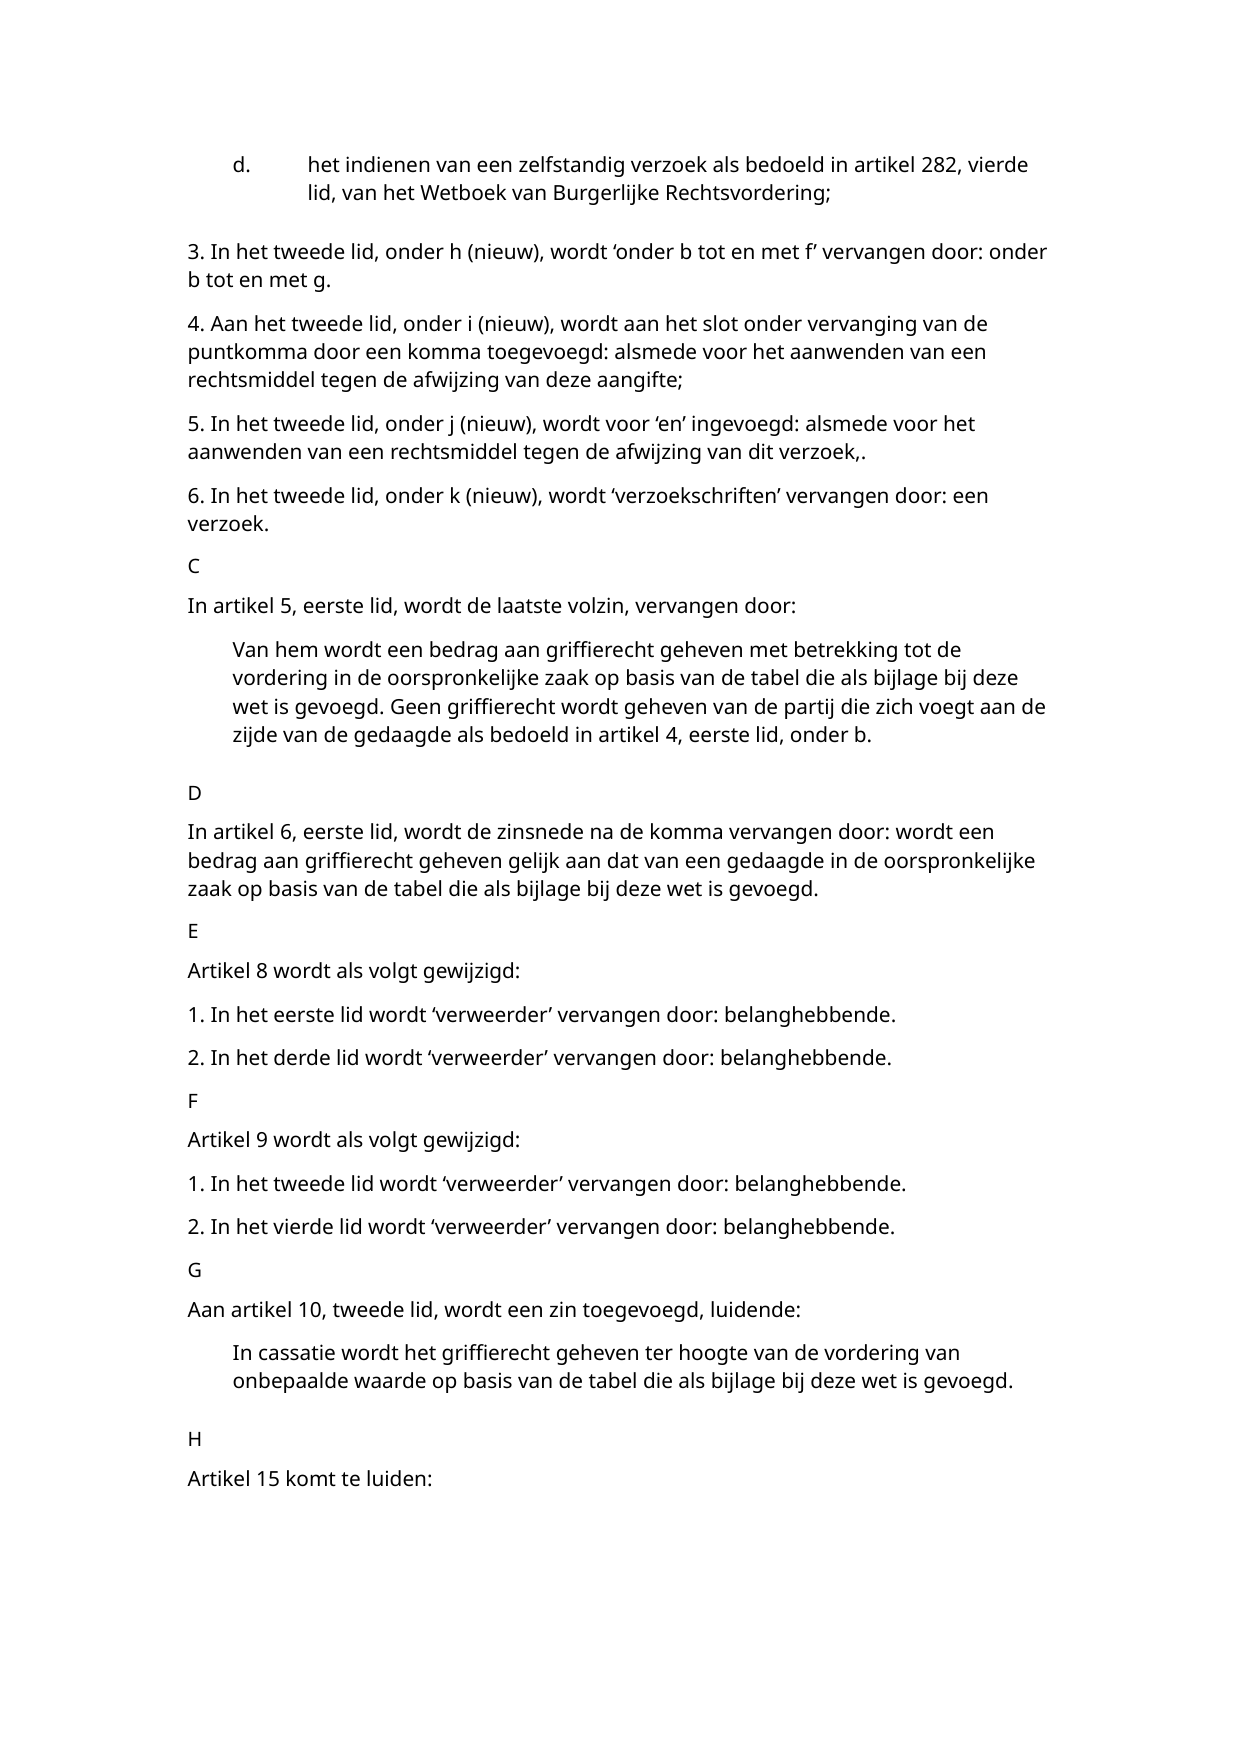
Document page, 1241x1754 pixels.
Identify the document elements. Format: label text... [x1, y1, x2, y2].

text In cassatie wordt het griffierecht geheven ter hoogte van de vordering van onbepaalde waarde op basis van de tabel die als bijlage bij deze wet is gevoegd. [232, 1338, 1053, 1395]
text F [187, 1087, 1053, 1114]
text 1. In het tweede lid wordt ‘verweerder’ vervangen door: belanghebbende. [187, 1169, 1053, 1197]
text 4. Aan het tweede lid, onder i (nieuw), wordt aan het slot onder vervanging van de puntkomma door een komma toegevoegd: alsmede voor het aanwenden van een rechtsmiddel tegen de afwijzing van deze aangifte; [187, 309, 1053, 394]
text Artikel 9 wordt als volgt gewijzigd: [187, 1126, 1053, 1154]
text In artikel 5, eerste lid, wordt de laatste volzin, vervangen door: [187, 592, 1053, 620]
text 6. In het tweede lid, onder k (nieuw), wordt ‘verzoekschriften’ vervangen door: een verzoek. [187, 481, 1053, 538]
text Artikel 8 wordt als volgt gewijzigd: [187, 957, 1053, 985]
text H [187, 1425, 1053, 1452]
text 2. In het vierde lid wordt ‘verweerder’ vervangen door: belanghebbende. [187, 1212, 1053, 1241]
text E [187, 918, 1053, 945]
text 3. In het tweede lid, onder h (nieuw), wordt ‘onder b tot en met f’ vervangen door: onder b tot en met g. [187, 237, 1053, 294]
text In artikel 6, eerste lid, wordt de zinsnede na de komma vervangen door: wordt een bedrag aan griffierecht geheven gelijk aan dat van een gedaagde in de oorspronkelijke zaak op basis van de tabel die als bijlage bij deze wet is gevoegd. [187, 817, 1053, 903]
text Artikel 15 komt te luiden: [187, 1464, 1053, 1492]
text Aan artikel 10, tweede lid, wordt een zin toegevoegd, luidende: [187, 1295, 1053, 1323]
text C [187, 553, 1053, 580]
text 5. In het tweede lid, onder j (nieuw), wordt voor ‘en’ ingevoegd: alsmede voor het aanwenden van een rechtsmiddel tegen de afwijzing van dit verzoek,. [187, 409, 1053, 466]
text 2. In het derde lid wordt ‘verweerder’ vervangen door: belanghebbende. [187, 1043, 1053, 1072]
text 1. In het eerste lid wordt ‘verweerder’ vervangen door: belanghebbende. [187, 1000, 1053, 1028]
text G [187, 1256, 1053, 1283]
text D [187, 779, 1053, 806]
text Van hem wordt een bedrag aan griffierecht geheven met betrekking tot de vordering in de oorspronkelijke zaak op basis van de tabel die als bijlage bij deze wet is gevoegd. Geen griffierecht wordt geheven van de partij die zich voegt aan de zijde van de gedaagde als bedoeld in artikel 4, eerste lid, onder b. [232, 635, 1053, 749]
list het indienen van een zelfstandig verzoek als bedoeld in artikel 282, vierde lid, van het Wetboek van Burgerlijke Rechtsvordering; [232, 150, 1053, 207]
